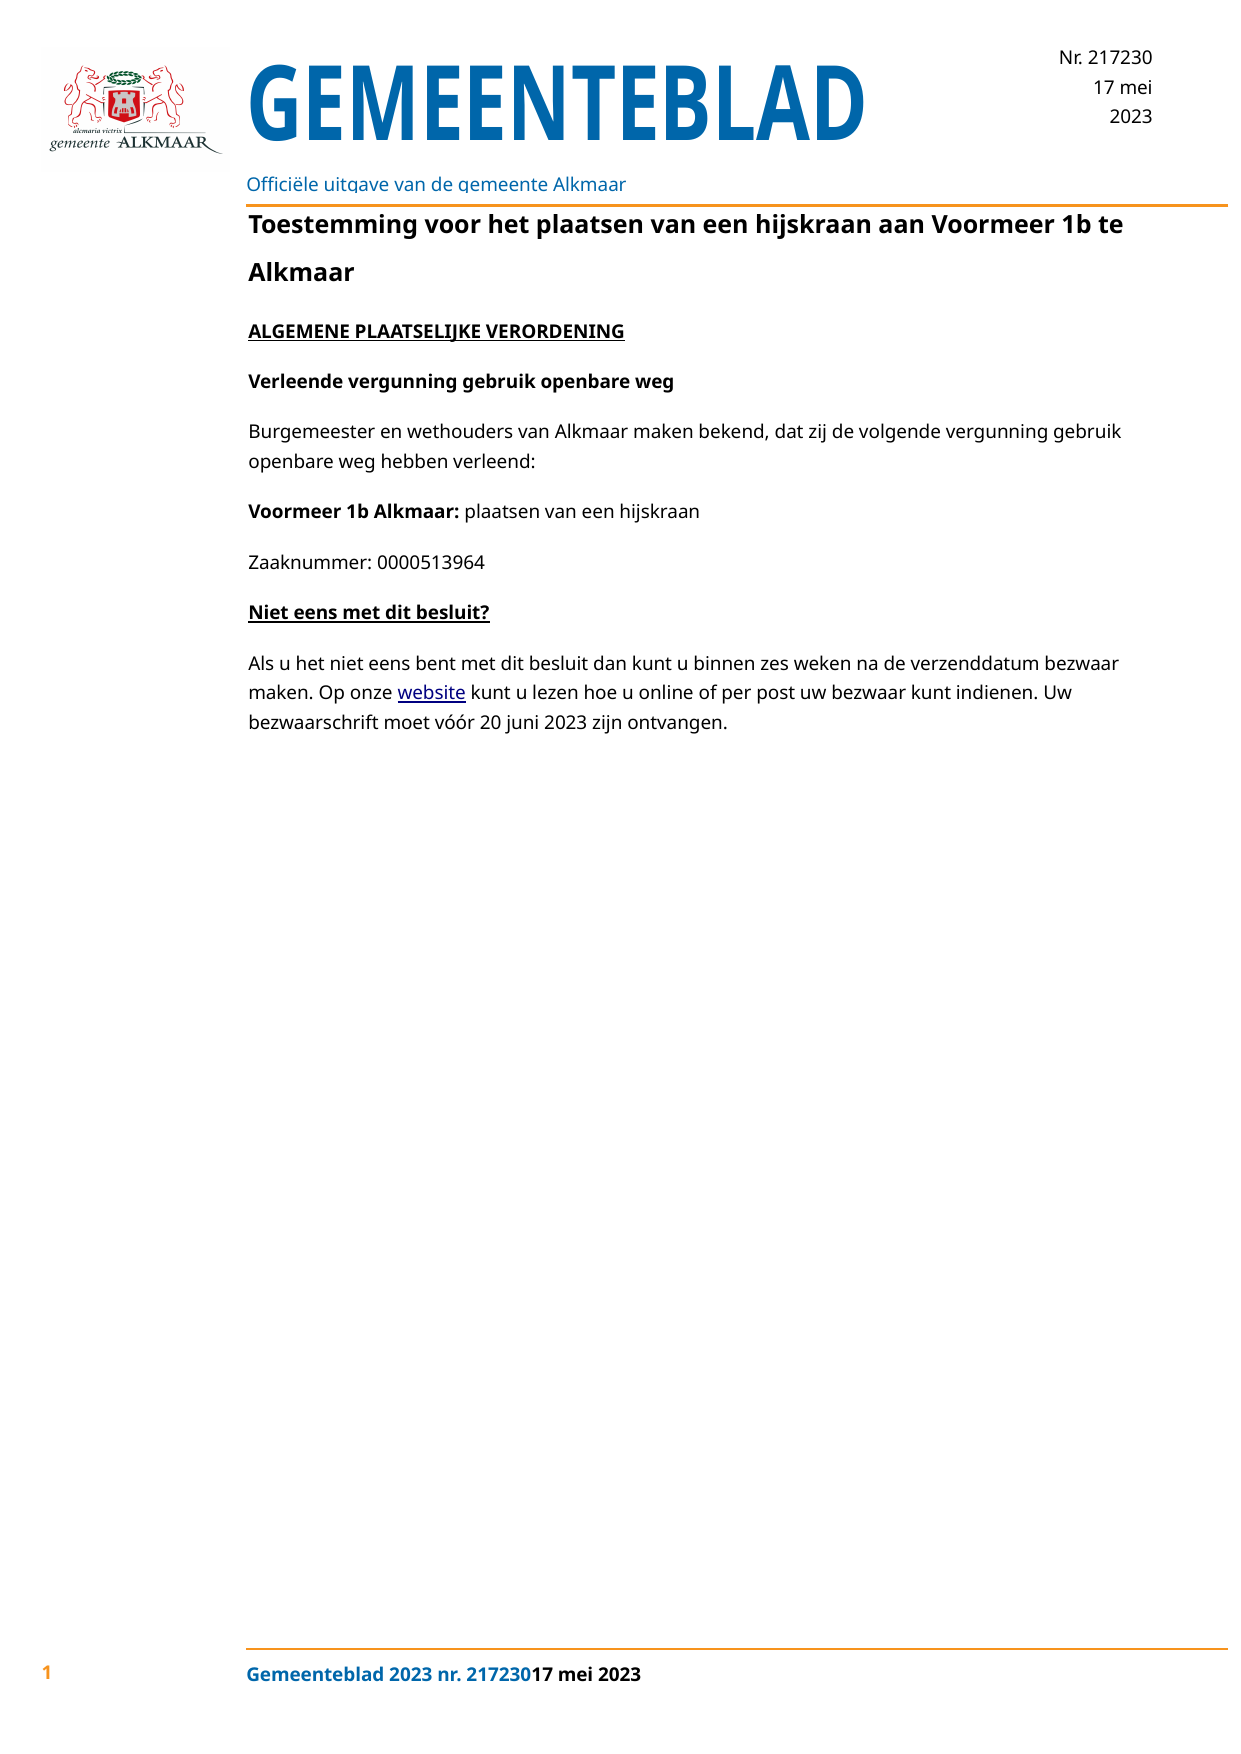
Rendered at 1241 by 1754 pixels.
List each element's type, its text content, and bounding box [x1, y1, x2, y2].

text Burgemeester en wethouders van Alkmaar maken bekend, dat zij de volgende vergunning gebruik openbare weg hebben verleend: [248, 419, 1152, 474]
text Niet eens met dit besluit? [248, 599, 1152, 625]
text Verleende vergunning gebruik openbare weg [248, 368, 1152, 394]
text Zaaknummer: 0000513964 [248, 549, 1152, 575]
text ALGEMENE PLAATSELIJKE VERORDENING [248, 318, 1152, 344]
text Voormeer 1b Alkmaar: plaatsen van een hijskraan [248, 499, 1152, 524]
text Als u het niet eens bent met dit besluit dan kunt u binnen zes weken na de verzenddatum bezwaar maken. Op onze website kunt u lezen hoe u online of per post uw bezwaar kunt indienen. Uw bezwaarschrift moet vóór 20 juni 2023 zijn ontvangen. [248, 650, 1152, 735]
text Toestemming voor het plaatsen van een hijskraan aan Voormeer 1b te Alkmaar [248, 207, 1152, 288]
picture [41, 47, 231, 172]
